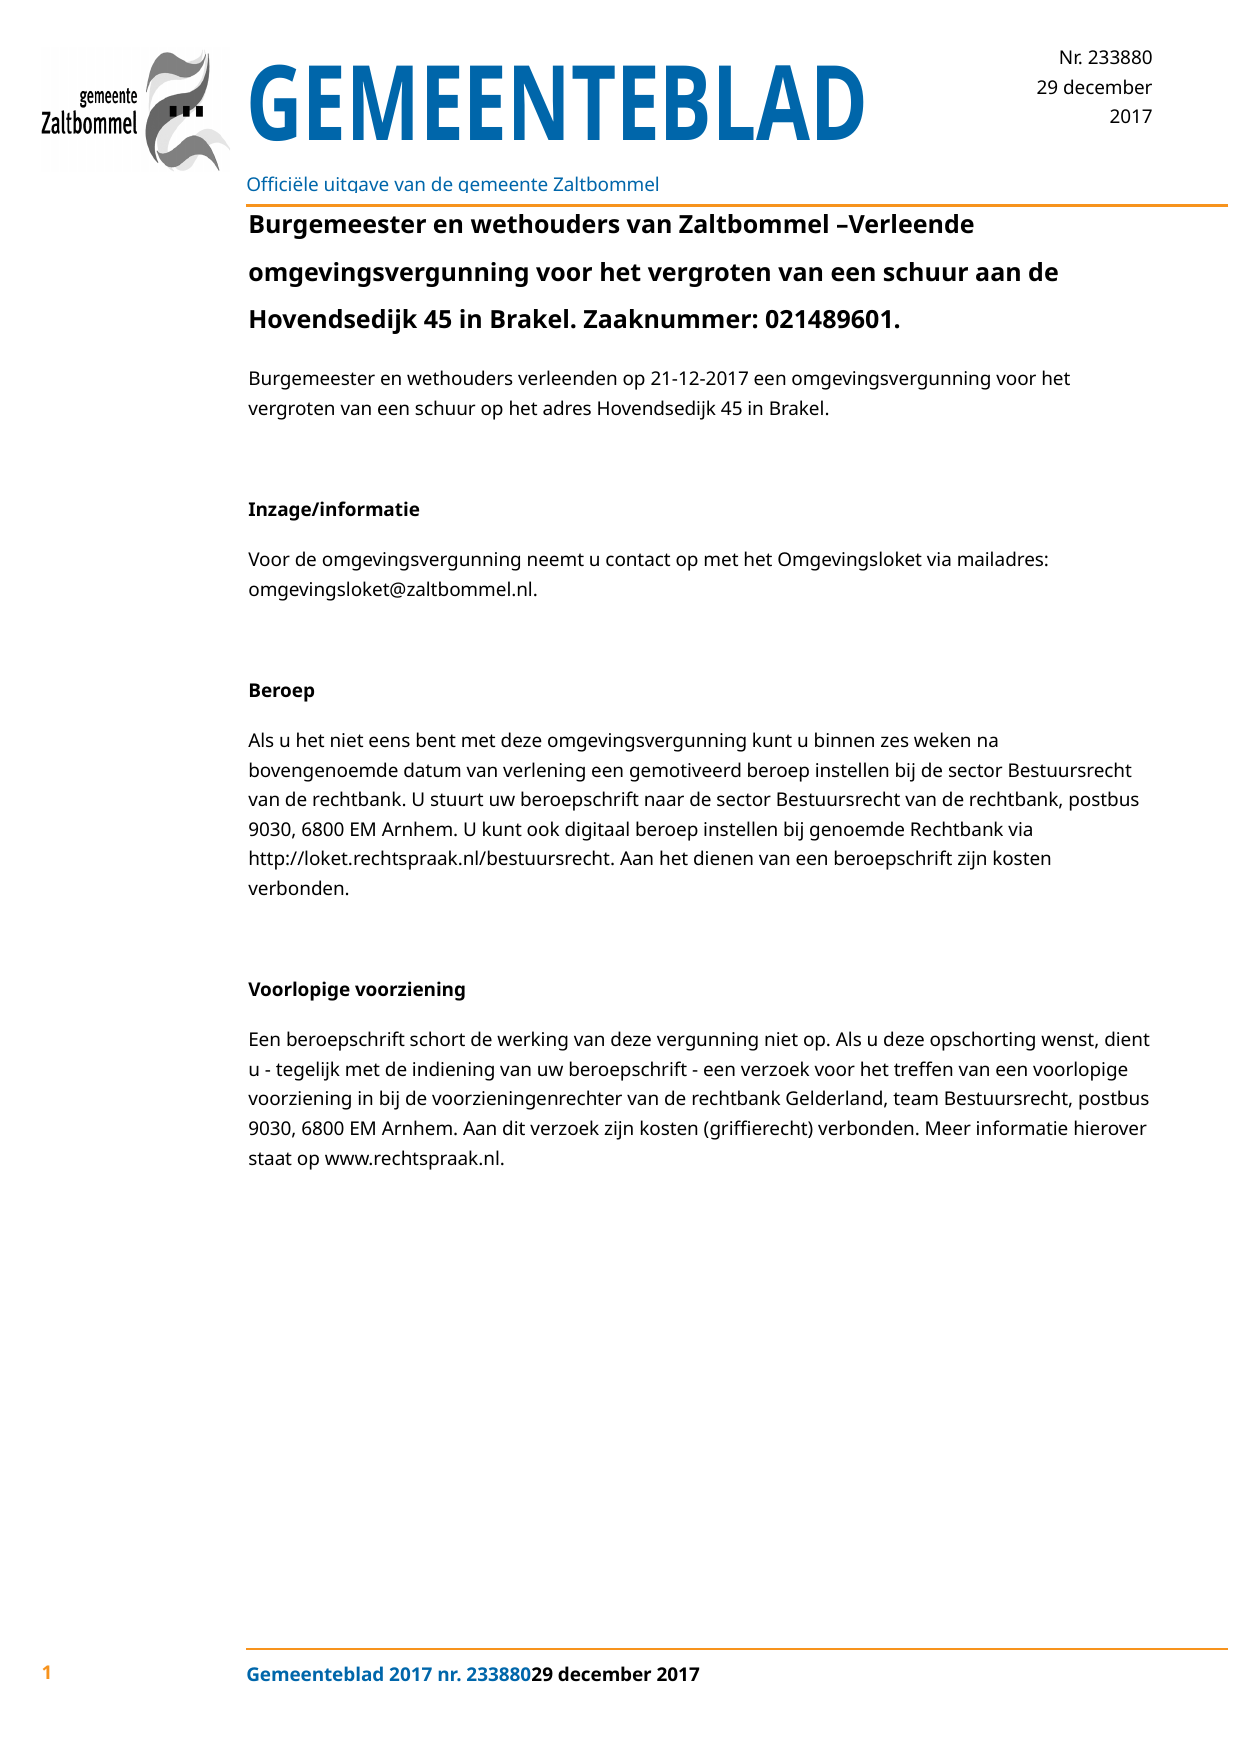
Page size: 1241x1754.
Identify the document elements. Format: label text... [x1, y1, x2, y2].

text Burgemeester en wethouders verleenden op 21-12-2017 een omgevingsvergunning voor het vergroten van een schuur op het adres Hovendsedijk 45 in Brakel. [248, 366, 1152, 421]
text Voor de omgevingsvergunning neemt u contact op met het Omgevingsloket via mailadres: omgevingsloket@zaltbommel.nl. [248, 546, 1152, 602]
text Beroep [248, 677, 1152, 702]
text Voorlopige voorziening [248, 976, 1152, 1002]
text Inzage/informatie [248, 496, 1152, 522]
text Burgemeester en wethouders van Zaltbommel –Verleende omgevingsvergunning voor het vergroten van een schuur aan de Hovendsedijk 45 in Brakel. Zaaknummer: 021489601. [248, 207, 1152, 336]
picture [41, 47, 231, 172]
text Als u het niet eens bent met deze omgevingsvergunning kunt u binnen zes weken na bovengenoemde datum van verlening een gemotiveerd beroep instellen bij de sector Bestuursrecht van de rechtbank. U stuurt uw beroepschrift naar de sector Bestuursrecht van de rechtbank, postbus 9030, 6800 EM Arnhem. U kunt ook digitaal beroep instellen bij genoemde Rechtbank via http://loket.rechtspraak.nl/bestuursrecht. Aan het dienen van een beroepschrift zijn kosten verbonden. [248, 727, 1152, 901]
text Een beroepschrift schort de werking van deze vergunning niet op. Als u deze opschorting wenst, dient u - tegelijk met de indiening van uw beroepschrift - een verzoek voor het treffen van een voorlopige voorziening in bij de voorzieningenrechter van de rechtbank Gelderland, team Bestuursrecht, postbus 9030, 6800 EM Arnhem. Aan dit verzoek zijn kosten (griffierecht) verbonden. Meer informatie hierover staat op www.rechtspraak.nl. [248, 1026, 1152, 1170]
